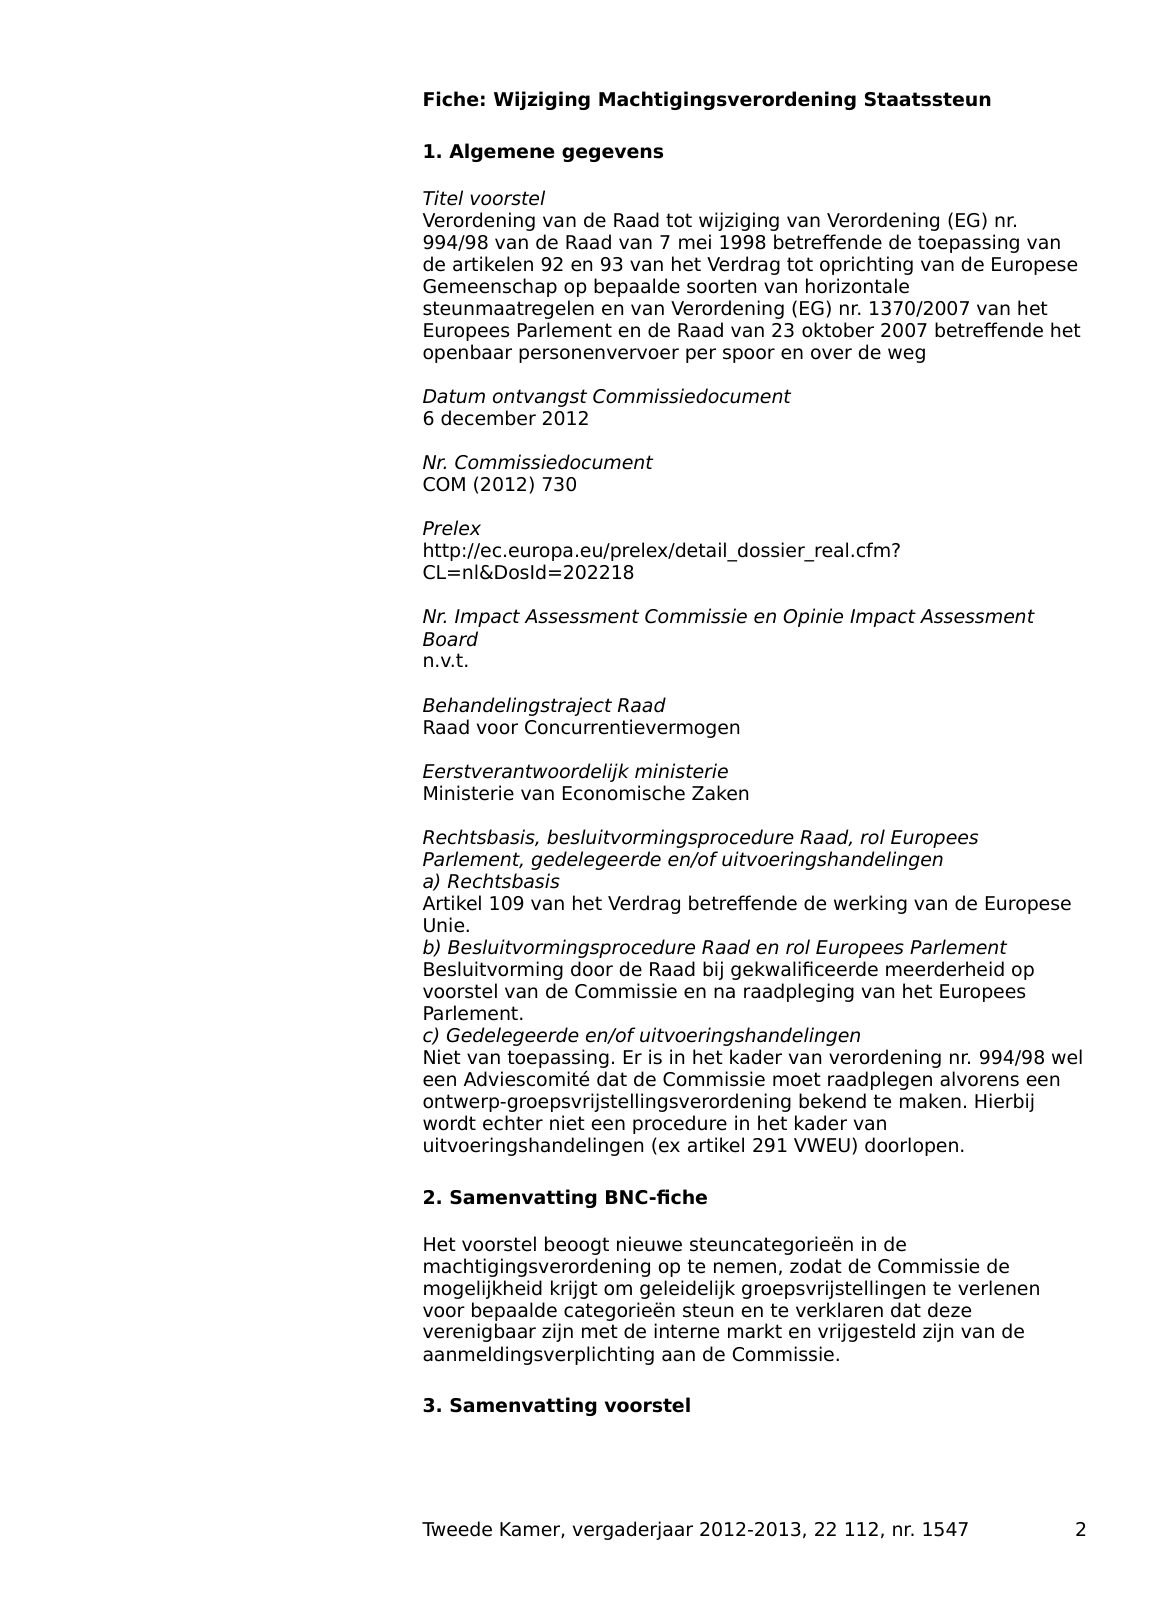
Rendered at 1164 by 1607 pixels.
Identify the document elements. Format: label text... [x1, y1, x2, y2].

subtitle 1. Algemene gegevens [422, 141, 1087, 163]
text Ministerie van Economische Zaken [422, 783, 1087, 805]
text Artikel 109 van het Verdrag betreffende de werking van de Europese Unie. [422, 893, 1087, 937]
text Nr. Commissiedocument [422, 452, 1087, 474]
text Verordening van de Raad tot wijziging van Verordening (EG) nr. 994/98 van de Raad van 7 mei 1998 betreffende de toepassing van de artikelen 92 en 93 van het Verdrag tot oprichting van de Europese Gemeenschap op bepaalde soorten van horizontale steunmaatregelen en van Verordening (EG) nr. 1370/2007 van het Europees Parlement en de Raad van 23 oktober 2007 betreffende het openbaar personenvervoer per spoor en over de weg [422, 210, 1087, 364]
subtitle Fiche: Wijziging Machtigingsverordening Staatssteun [422, 89, 1087, 111]
text Prelex [422, 518, 1087, 540]
text a) Rechtsbasis [422, 871, 1087, 893]
text http://ec.europa.eu/prelex/detail_dossier_real.cfm?CL=nl&DosId=202218 [422, 540, 1087, 584]
text Nr. Impact Assessment Commissie en Opinie Impact Assessment Board [422, 606, 1087, 650]
text Besluitvorming door de Raad bij gekwalificeerde meerderheid op voorstel van de Commissie en na raadpleging van het Europees Parlement. [422, 959, 1087, 1025]
text Het voorstel beoogt nieuwe steuncategorieën in de machtigingsverordening op te nemen, zodat de Commissie de mogelijkheid krijgt om geleidelijk groepsvrijstellingen te verlenen voor bepaalde categorieën steun en te verklaren dat deze verenigbaar zijn met de interne markt en vrijgesteld zijn van de aanmeldingsverplichting aan de Commissie. [422, 1233, 1087, 1365]
subtitle 3. Samenvatting voorstel [422, 1395, 1087, 1417]
text Datum ontvangst Commissiedocument [422, 386, 1087, 408]
text Titel voorstel [422, 188, 1087, 210]
text 6 december 2012 [422, 408, 1087, 430]
text Behandelingstraject Raad [422, 694, 1087, 717]
subtitle 2. Samenvatting BNC-fiche [422, 1187, 1087, 1208]
text Rechtsbasis, besluitvormingsprocedure Raad, rol Europees Parlement, gedelegeerde en/of uitvoeringshandelingen [422, 827, 1087, 871]
text Niet van toepassing. Er is in het kader van verordening nr. 994/98 wel een Adviescomité dat de Commissie moet raadplegen alvorens een ontwerp-groepsvrijstellingsverordening bekend te maken. Hierbij wordt echter niet een procedure in het kader van uitvoeringshandelingen (ex artikel 291 VWEU) doorlopen. [422, 1047, 1087, 1157]
text b) Besluitvormingsprocedure Raad en rol Europees Parlement [422, 937, 1087, 959]
text Eerstverantwoordelijk ministerie [422, 761, 1087, 783]
text COM (2012) 730 [422, 474, 1087, 496]
text Raad voor Concurrentievermogen [422, 717, 1087, 738]
text n.v.t. [422, 650, 1087, 672]
text c) Gedelegeerde en/of uitvoeringshandelingen [422, 1025, 1087, 1047]
